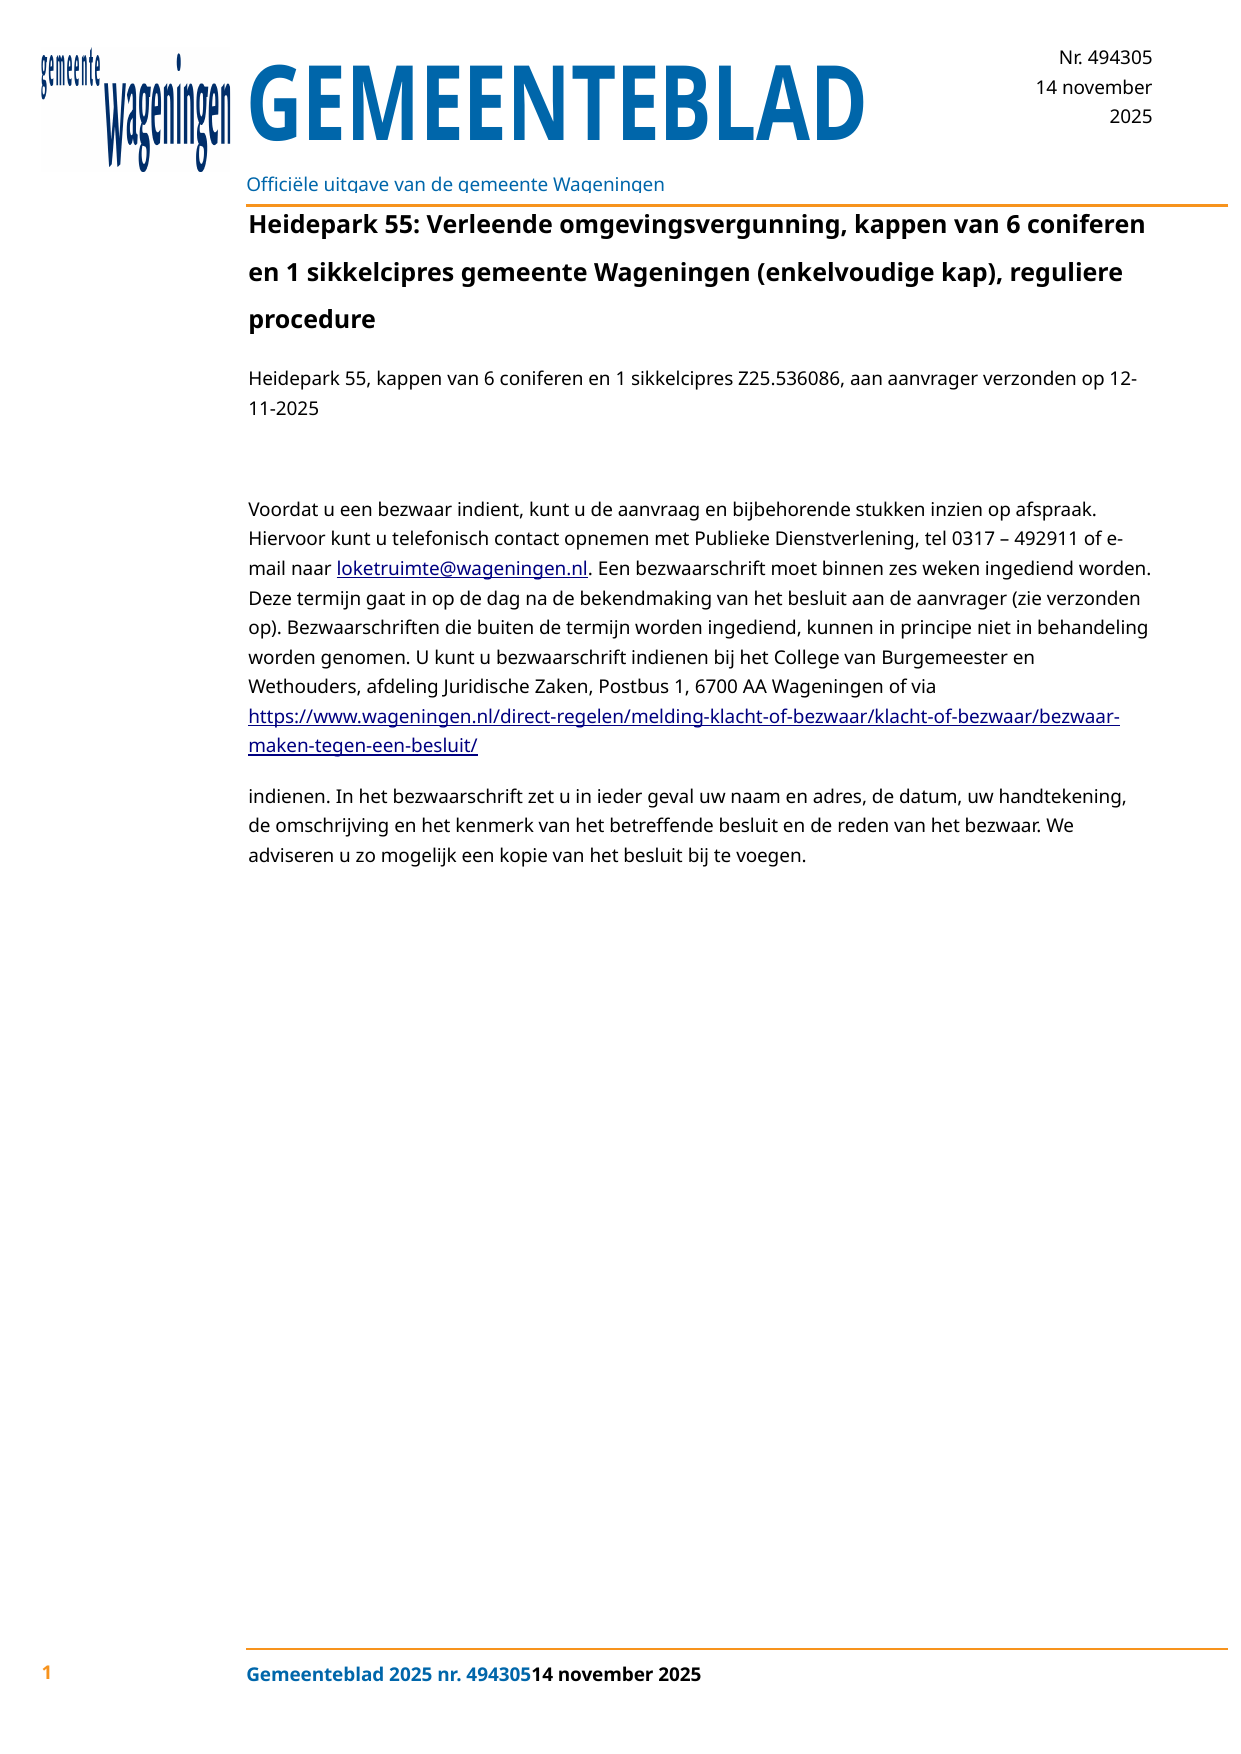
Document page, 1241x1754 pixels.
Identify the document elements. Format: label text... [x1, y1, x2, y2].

text indienen. In het bezwaarschrift zet u in ieder geval uw naam en adres, de datum, uw handtekening, de omschrijving en het kenmerk van het betreffende besluit en de reden van het bezwaar. We adviseren u zo mogelijk een kopie van het besluit bij te voegen. [248, 783, 1152, 868]
text Heidepark 55: Verleende omgevingsvergunning, kappen van 6 coniferen en 1 sikkelcipres gemeente Wageningen (enkelvoudige kap), reguliere procedure [248, 207, 1152, 336]
picture [41, 47, 231, 172]
text Heidepark 55, kappen van 6 coniferen en 1 sikkelcipres Z25.536086, aan aanvrager verzonden op 12-11-2025 [248, 366, 1152, 421]
text Voordat u een bezwaar indient, kunt u de aanvraag en bijbehorende stukken inzien op afspraak. Hiervoor kunt u telefonisch contact opnemen met Publieke Dienstverlening, tel 0317 – 492911 of e-mail naar loketruimte@wageningen.nl. Een bezwaarschrift moet binnen zes weken ingediend worden. Deze termijn gaat in op de dag na de bekendmaking van het besluit aan de aanvrager (zie verzonden op). Bezwaarschriften die buiten de termijn worden ingediend, kunnen in principe niet in behandeling worden genomen. U kunt u bezwaarschrift indienen bij het College van Burgemeester en Wethouders, afdeling Juridische Zaken, Postbus 1, 6700 AA Wageningen of via https://www.wageningen.nl/direct-regelen/melding-klacht-of-bezwaar/klacht-of-bezwaar/bezwaar-maken-tegen-een-besluit/ [248, 496, 1152, 758]
